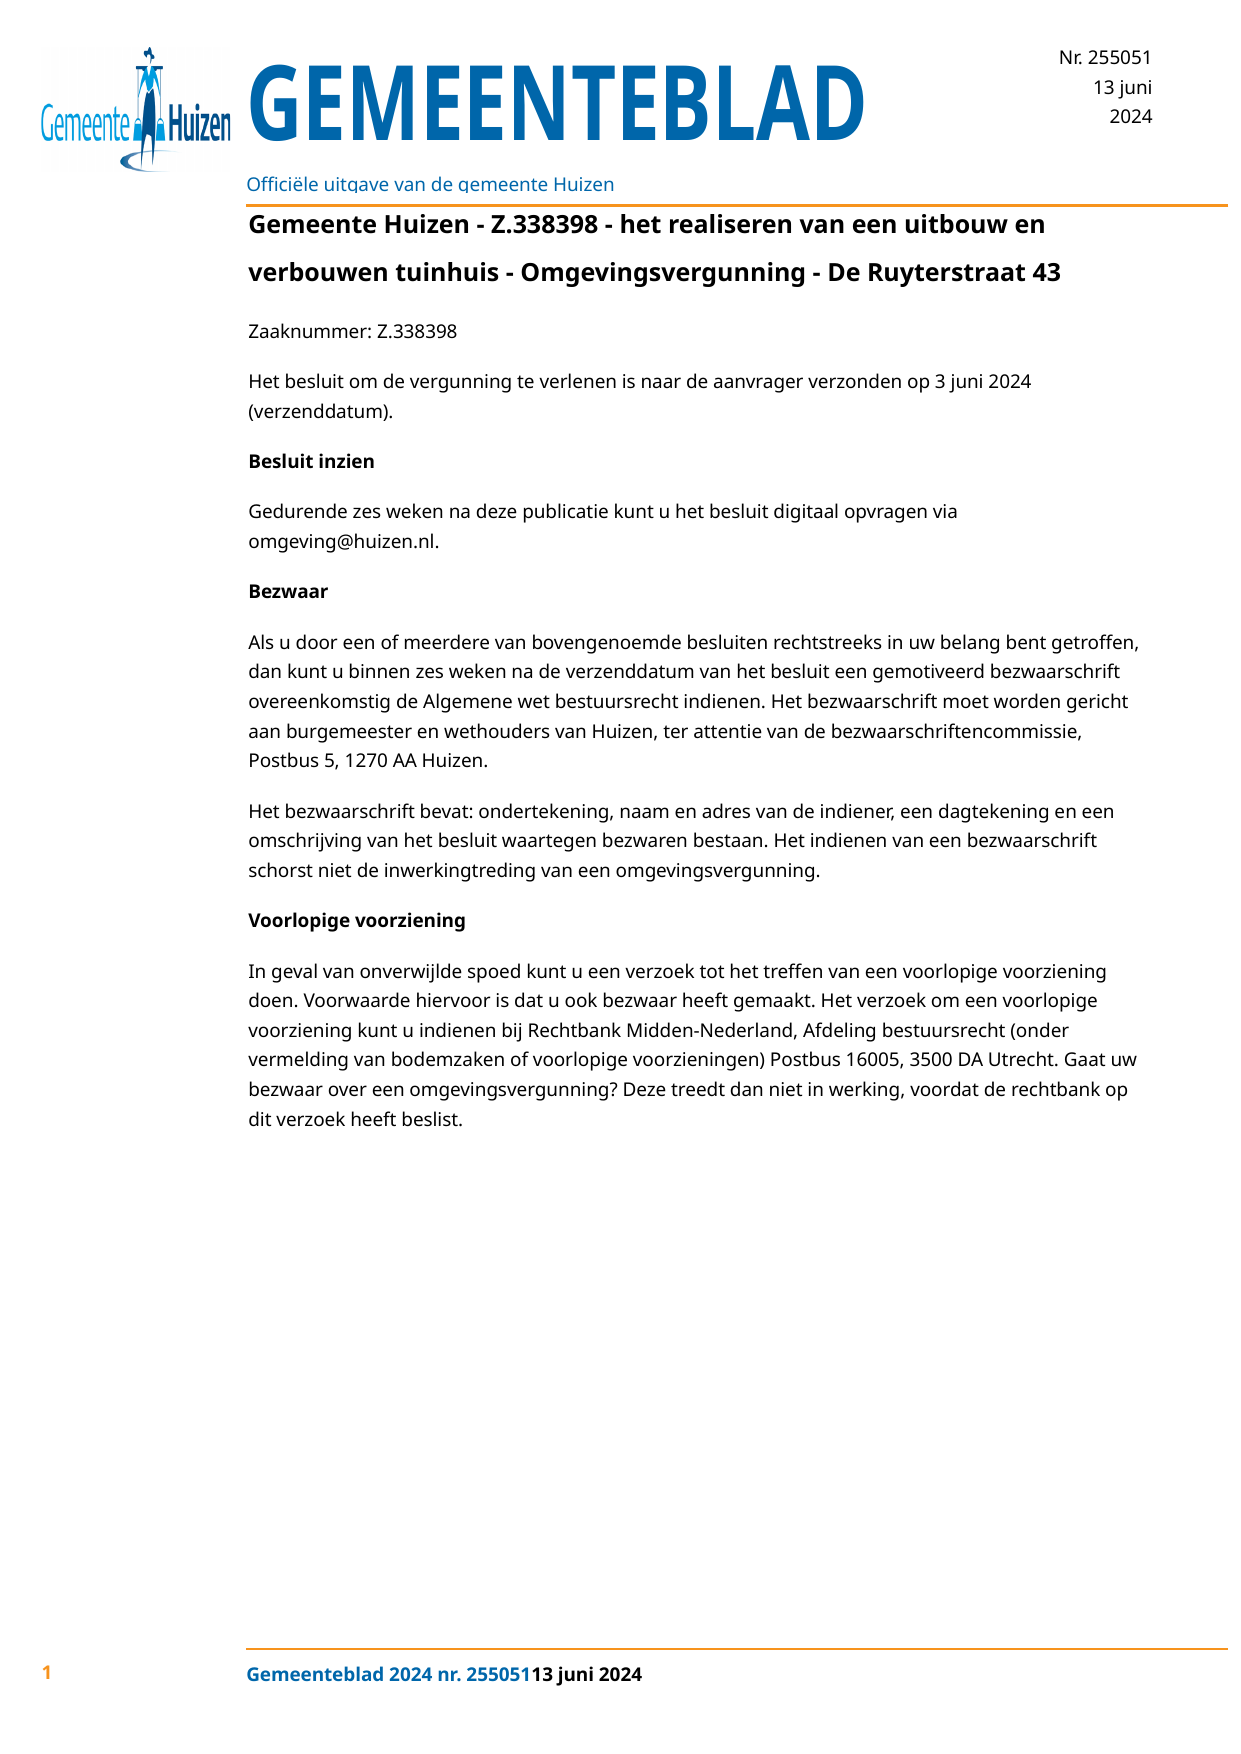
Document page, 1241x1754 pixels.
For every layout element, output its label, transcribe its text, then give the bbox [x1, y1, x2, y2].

text Als u door een of meerdere van bovengenoemde besluiten rechtstreeks in uw belang bent getroffen, dan kunt u binnen zes weken na de verzenddatum van het besluit een gemotiveerd bezwaarschrift overeenkomstig de Algemene wet bestuursrecht indienen. Het bezwaarschrift moet worden gericht aan burgemeester en wethouders van Huizen, ter attentie van de bezwaarschriftencommissie, Postbus 5, 1270 AA Huizen. [248, 629, 1152, 773]
text Zaaknummer: Z.338398 [248, 318, 1152, 344]
text Gemeente Huizen - Z.338398 - het realiseren van een uitbouw en verbouwen tuinhuis - Omgevingsvergunning - De Ruyterstraat 43 [248, 207, 1152, 288]
text Besluit inzien [248, 448, 1152, 474]
picture [41, 47, 231, 172]
text Gedurende zes weken na deze publicatie kunt u het besluit digitaal opvragen via omgeving@huizen.nl. [248, 499, 1152, 554]
text In geval van onverwijlde spoed kunt u een verzoek tot het treffen van een voorlopige voorziening doen. Voorwaarde hiervoor is dat u ook bezwaar heeft gemaakt. Het verzoek om een voorlopige voorziening kunt u indienen bij Rechtbank Midden-Nederland, Afdeling bestuursrecht (onder vermelding van bodemzaken of voorlopige voorzieningen) Postbus 16005, 3500 DA Utrecht. Gaat uw bezwaar over een omgevingsvergunning? Deze treedt dan niet in werking, voordat de rechtbank op dit verzoek heeft beslist. [248, 958, 1152, 1132]
text Het besluit om de vergunning te verlenen is naar de aanvrager verzonden op 3 juni 2024 (verzenddatum). [248, 368, 1152, 424]
text Voorlopige voorziening [248, 907, 1152, 933]
text Het bezwaarschrift bevat: ondertekening, naam en adres van de indiener, een dagtekening en een omschrijving van het besluit waartegen bezwaren bestaan. Het indienen van een bezwaarschrift schorst niet de inwerkingtreding van een omgevingsvergunning. [248, 798, 1152, 883]
text Bezwaar [248, 579, 1152, 604]
